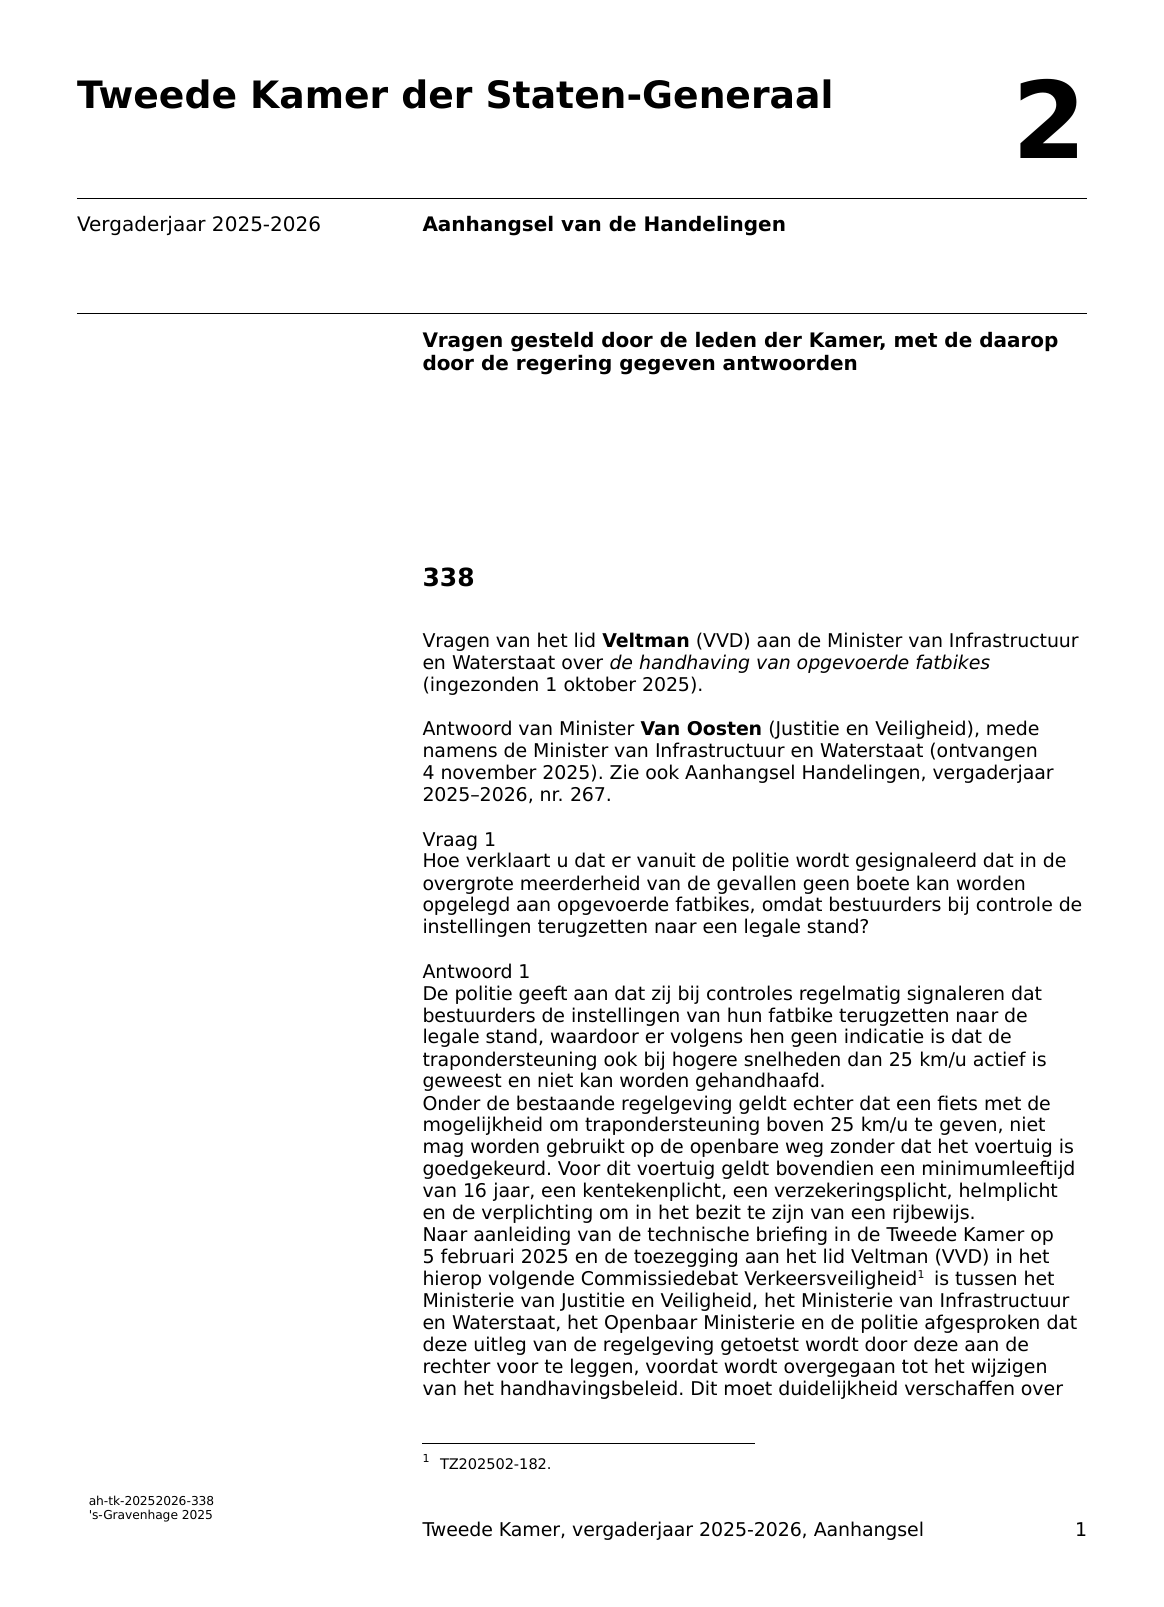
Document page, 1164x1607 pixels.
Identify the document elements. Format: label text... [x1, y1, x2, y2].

text De politie geeft aan dat zij bij controles regelmatig signaleren dat bestuurders de instellingen van hun fatbike terugzetten naar de legale stand, waardoor er volgens hen geen indicatie is dat de trapondersteuning ook bij hogere snelheden dan 25 km/u actief is geweest en niet kan worden gehandhaafd. [422, 982, 1087, 1092]
table_cell [77, 314, 422, 375]
table_header 2 [886, 59, 1087, 198]
text Antwoord van Minister Van Oosten (Justitie en Veiligheid), mede namens de Minister van Infrastructuur en Waterstaat (ontvangen 4 november 2025). Zie ook Aanhangsel Handelingen, vergaderjaar 2025–2026, nr. 267. [422, 718, 1087, 806]
text 's-Gravenhage 2025 [88, 1508, 323, 1522]
text Vragen van het lid Veltman (VVD) aan de Minister van Infrastructuur en Waterstaat over de handhaving van opgevoerde fatbikes (ingezonden 1 oktober 2025). [422, 630, 1087, 696]
text Hoe verklaart u dat er vanuit de politie wordt gesignaleerd dat in de overgrote meerderheid van de gevallen geen boete kan worden opgelegd aan opgevoerde fatbikes, omdat bestuurders bij controle de instellingen terugzetten naar een legale stand? [422, 850, 1087, 938]
text TZ202502-182. [422, 1452, 1087, 1474]
text Naar aanleiding van de technische briefing in de Tweede Kamer op 5 februari 2025 en de toezegging aan het lid Veltman (VVD) in het hierop volgende Commissiedebat Verkeersveiligheid is tussen het Ministerie van Justitie en Veiligheid, het Ministerie van Infrastructuur en Waterstaat, het Openbaar Ministerie en de politie afgesproken dat deze uitleg van de regelgeving getoetst wordt door deze aan de rechter voor te leggen, voordat wordt overgegaan tot het wijzigen van het handhavingsbeleid. Dit moet duidelijkheid verschaffen over [422, 1224, 1087, 1400]
text Vraag 1 [422, 828, 1087, 850]
table_header Tweede Kamer der Staten-Generaal [77, 59, 886, 198]
table_cell Aanhangsel van de Handelingen [422, 199, 1087, 313]
text Onder de bestaande regelgeving geldt echter dat een fiets met de mogelijkheid om trapondersteuning boven 25 km/u te geven, niet mag worden gebruikt op de openbare weg zonder dat het voertuig is goedgekeurd. Voor dit voertuig geldt bovendien een minimumleeftijd van 16 jaar, een kentekenplicht, een verzekeringsplicht, helmplicht en de verplichting om in het bezit te zijn van een rijbewijs. [422, 1092, 1087, 1224]
table_cell Vergaderjaar 2025-2026 [77, 199, 422, 313]
table_cell Vragen gesteld door de leden der Kamer, met de daarop door de regering gegeven antwoorden [422, 314, 1087, 375]
text Antwoord 1 [422, 961, 1087, 982]
text 338 [422, 563, 1087, 592]
text ah-tk-20252026-338 [88, 1494, 323, 1508]
